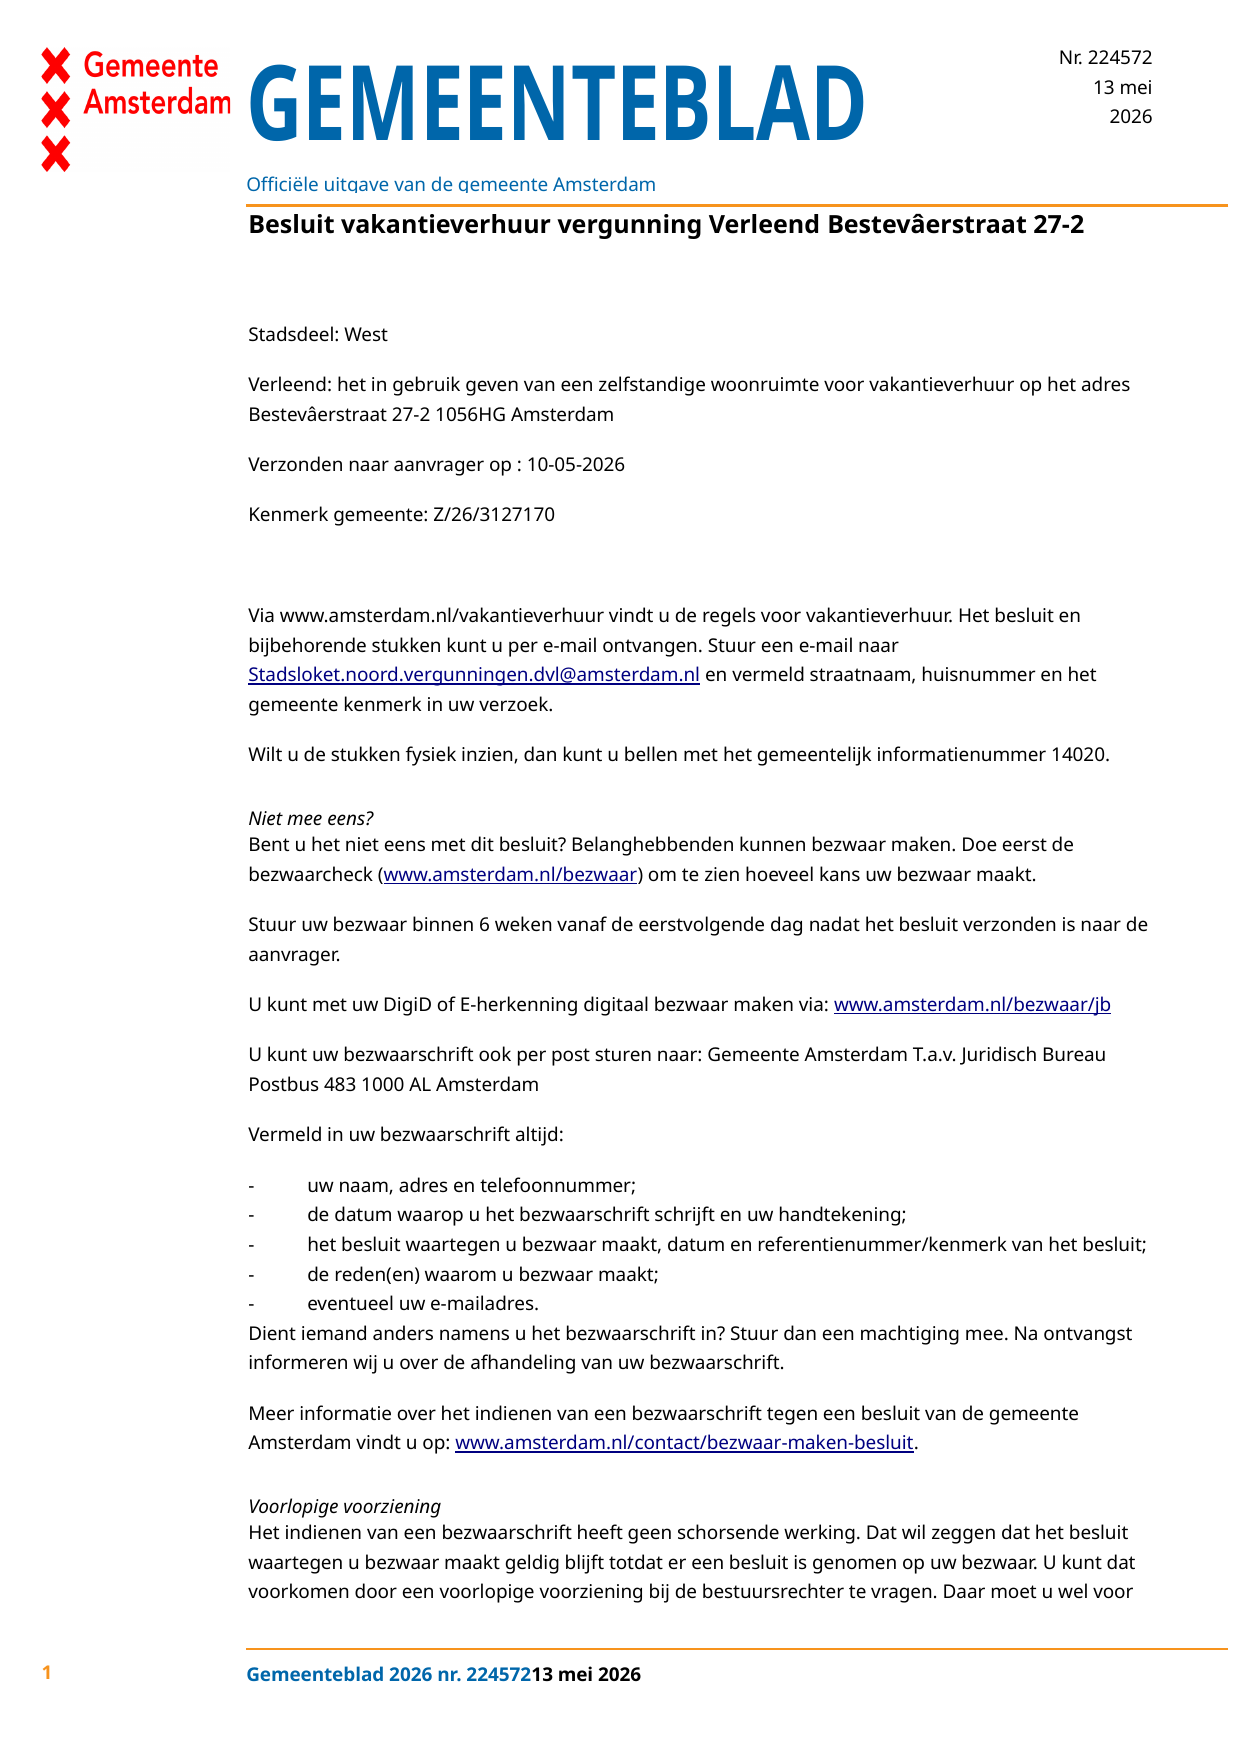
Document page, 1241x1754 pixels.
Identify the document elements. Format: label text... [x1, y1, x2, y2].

list de reden(en) waarom u bezwaar maakt; [248, 1261, 1152, 1287]
text U kunt met uw DigiD of E-herkenning digitaal bezwaar maken via: www.amsterdam.nl/bezwaar/jb [248, 991, 1152, 1017]
list uw naam, adres en telefoonnummer; [248, 1172, 1152, 1198]
text Verleend: het in gebruik geven van een zelfstandige woonruimte voor vakantieverhuur op het adres Bestevâerstraat 27-2 1056HG Amsterdam [248, 371, 1152, 426]
text Stuur uw bezwaar binnen 6 weken vanaf de eerstvolgende dag nadat het besluit verzonden is naar de aanvrager. [248, 911, 1152, 967]
text U kunt uw bezwaarschrift ook per post sturen naar: Gemeente Amsterdam T.a.v. Juridisch Bureau Postbus 483 1000 AL Amsterdam [248, 1042, 1152, 1097]
text Via www.amsterdam.nl/vakantieverhuur vindt u de regels voor vakantieverhuur. Het besluit en bijbehorende stukken kunt u per e-mail ontvangen. Stuur een e-mail naar Stadsloket.noord.vergunningen.dvl@amsterdam.nl en vermeld straatnaam, huisnummer en het gemeente kenmerk in uw verzoek. [248, 602, 1152, 717]
text Besluit vakantieverhuur vergunning Verleend Bestevâerstraat 27-2 [248, 207, 1152, 241]
text Dient iemand anders namens u het bezwaarschrift in? Stuur dan een machtiging mee. Na ontvangst informeren wij u over de afhandeling van uw bezwaarschrift. [248, 1320, 1152, 1375]
text Het indienen van een bezwaarschrift heeft geen schorsende werking. Dat wil zeggen dat het besluit waartegen u bezwaar maakt geldig blijft totdat er een besluit is genomen op uw bezwaar. U kunt dat voorkomen door een voorlopige voorziening bij de bestuursrechter te vragen. Daar moet u wel voor [248, 1519, 1152, 1604]
text Meer informatie over het indienen van een bezwaarschrift tegen een besluit van de gemeente Amsterdam vindt u op: www.amsterdam.nl/contact/bezwaar-maken-besluit. [248, 1400, 1152, 1455]
text Niet mee eens? [248, 806, 1152, 831]
text Vermeld in uw bezwaarschrift altijd: [248, 1122, 1152, 1147]
text Wilt u de stukken fysiek inzien, dan kunt u bellen met het gemeentelijk informatienummer 14020. [248, 742, 1152, 767]
list het besluit waartegen u bezwaar maakt, datum en referentienummer/kenmerk van het besluit; [248, 1231, 1152, 1257]
text Stadsdeel: West [248, 321, 1152, 346]
list eventueel uw e-mailadres. [248, 1290, 1152, 1316]
picture [41, 47, 231, 172]
text Voorlopige voorziening [248, 1493, 1152, 1519]
text Bent u het niet eens met dit besluit? Belanghebbenden kunnen bezwaar maken. Doe eerst de bezwaarcheck (www.amsterdam.nl/bezwaar) om te zien hoeveel kans uw bezwaar maakt. [248, 831, 1152, 887]
text Kenmerk gemeente: Z/26/3127170 [248, 502, 1152, 527]
list de datum waarop u het bezwaarschrift schrijft en uw handtekening; [248, 1202, 1152, 1227]
text Verzonden naar aanvrager op : 10-05-2026 [248, 451, 1152, 477]
